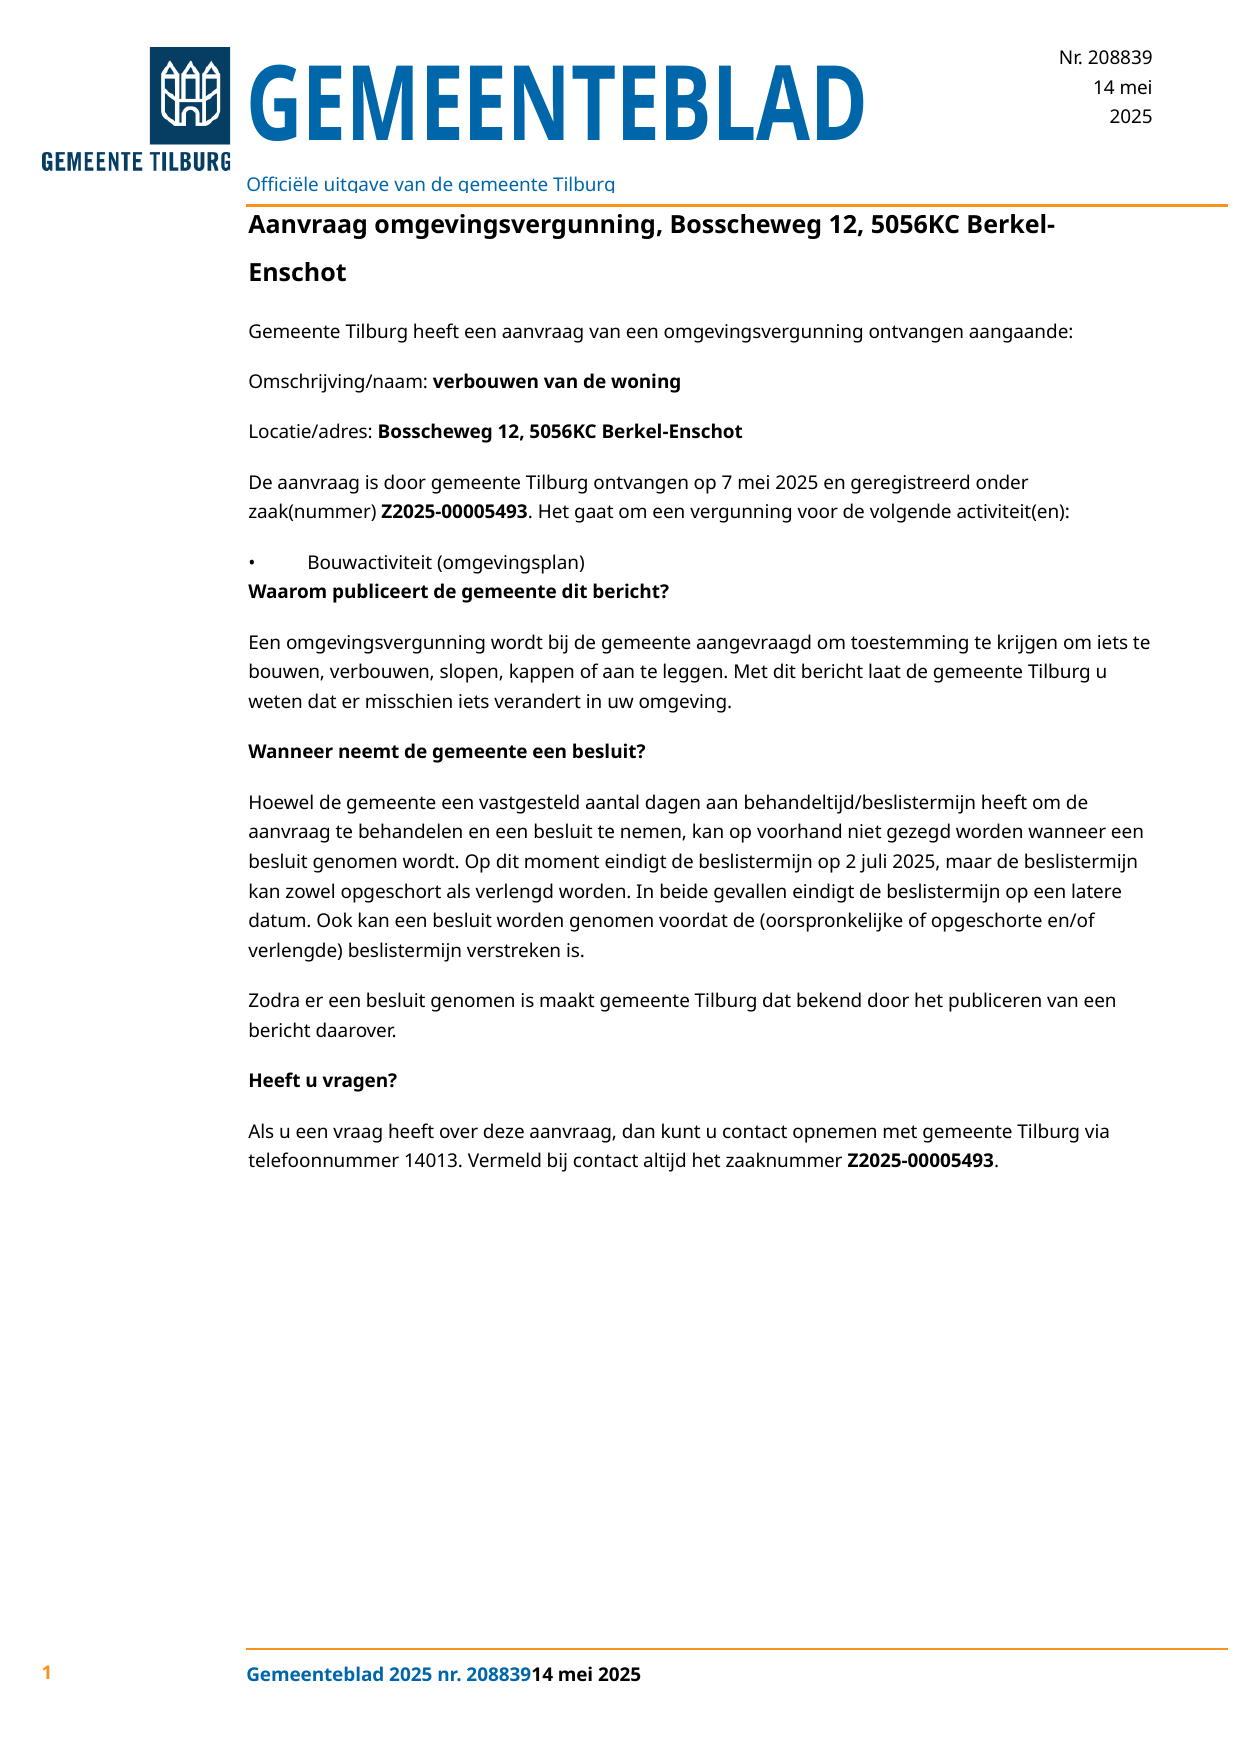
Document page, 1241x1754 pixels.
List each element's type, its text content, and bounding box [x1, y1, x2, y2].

text Heeft u vragen? [248, 1067, 1152, 1093]
text Aanvraag omgevingsvergunning, Bosscheweg 12, 5056KC Berkel-Enschot [248, 207, 1152, 288]
text Hoewel de gemeente een vastgesteld aantal dagen aan behandeltijd/beslistermijn heeft om de aanvraag te behandelen en een besluit te nemen, kan op voorhand niet gezegd worden wanneer een besluit genomen wordt. Op dit moment eindigt de beslistermijn op 2 juli 2025, maar de beslistermijn kan zowel opgeschort als verlengd worden. In beide gevallen eindigt de beslistermijn op een latere datum. Ook kan een besluit worden genomen voordat de (oorspronkelijke of opgeschorte en/of verlengde) beslistermijn verstreken is. [248, 789, 1152, 963]
text Waarom publiceert de gemeente dit bericht? [248, 579, 1152, 604]
text De aanvraag is door gemeente Tilburg ontvangen op 7 mei 2025 en geregistreerd onder zaak(nummer) Z2025-00005493. Het gaat om een vergunning voor de volgende activiteit(en): [248, 469, 1152, 524]
picture [41, 47, 231, 172]
text Een omgevingsvergunning wordt bij de gemeente aangevraagd om toestemming te krijgen om iets te bouwen, verbouwen, slopen, kappen of aan te leggen. Met dit bericht laat de gemeente Tilburg u weten dat er misschien iets verandert in uw omgeving. [248, 629, 1152, 714]
text Locatie/adres: Bosscheweg 12, 5056KC Berkel-Enschot [248, 419, 1152, 444]
text Als u een vraag heeft over deze aanvraag, dan kunt u contact opnemen met gemeente Tilburg via telefoonnummer 14013. Vermeld bij contact altijd het zaaknummer Z2025-00005493. [248, 1118, 1152, 1173]
text Gemeente Tilburg heeft een aanvraag van een omgevingsvergunning ontvangen aangaande: [248, 318, 1152, 344]
text Zodra er een besluit genomen is maakt gemeente Tilburg dat bekend door het publiceren van een bericht daarover. [248, 987, 1152, 1043]
list Bouwactiviteit (omgevingsplan) [248, 549, 1152, 575]
text Wanneer neemt de gemeente een besluit? [248, 739, 1152, 764]
text Omschrijving/naam: verbouwen van de woning [248, 368, 1152, 394]
